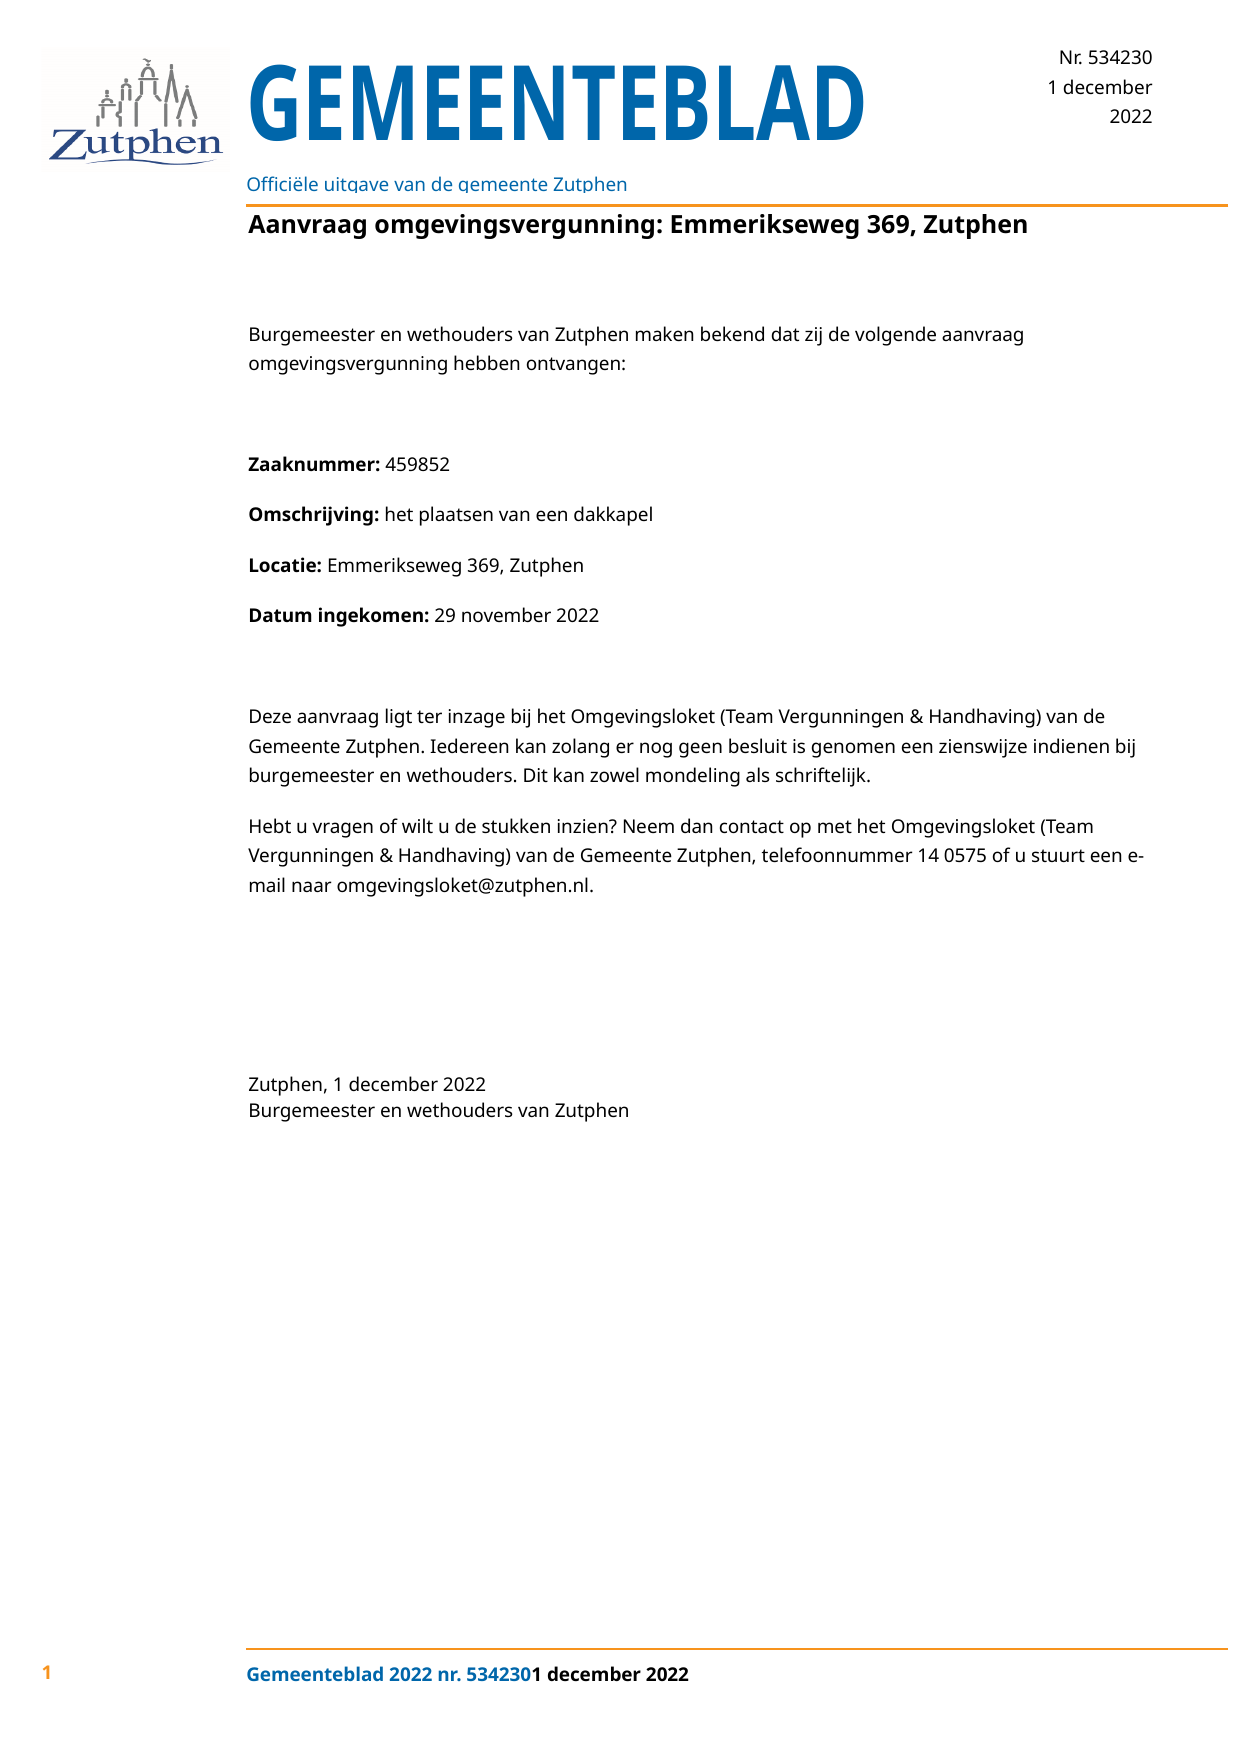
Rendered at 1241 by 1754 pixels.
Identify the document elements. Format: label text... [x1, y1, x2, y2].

text Burgemeester en wethouders van Zutphen maken bekend dat zij de volgende aanvraag omgevingsvergunning hebben ontvangen: [248, 321, 1152, 376]
text Locatie: Emmerikseweg 369, Zutphen [248, 552, 1152, 578]
text Datum ingekomen: 29 november 2022 [248, 602, 1152, 628]
picture [41, 47, 231, 172]
text Aanvraag omgevingsvergunning: Emmerikseweg 369, Zutphen [248, 207, 1152, 241]
text Hebt u vragen of wilt u de stukken inzien? Neem dan contact op met het Omgevingsloket (Team Vergunningen & Handhaving) van de Gemeente Zutphen, telefoonnummer 14 0575 of u stuurt een e-mail naar omgevingsloket@zutphen.nl. [248, 813, 1152, 898]
text Zutphen, 1 december 2022 [248, 1071, 1152, 1097]
text Burgemeester en wethouders van Zutphen [248, 1097, 1152, 1122]
text Deze aanvraag ligt ter inzage bij het Omgevingsloket (Team Vergunningen & Handhaving) van de Gemeente Zutphen. Iedereen kan zolang er nog geen besluit is genomen een zienswijze indienen bij burgemeester en wethouders. Dit kan zowel mondeling als schriftelijk. [248, 703, 1152, 788]
text Zaaknummer: 459852 [248, 451, 1152, 477]
text Omschrijving: het plaatsen van een dakkapel [248, 502, 1152, 527]
